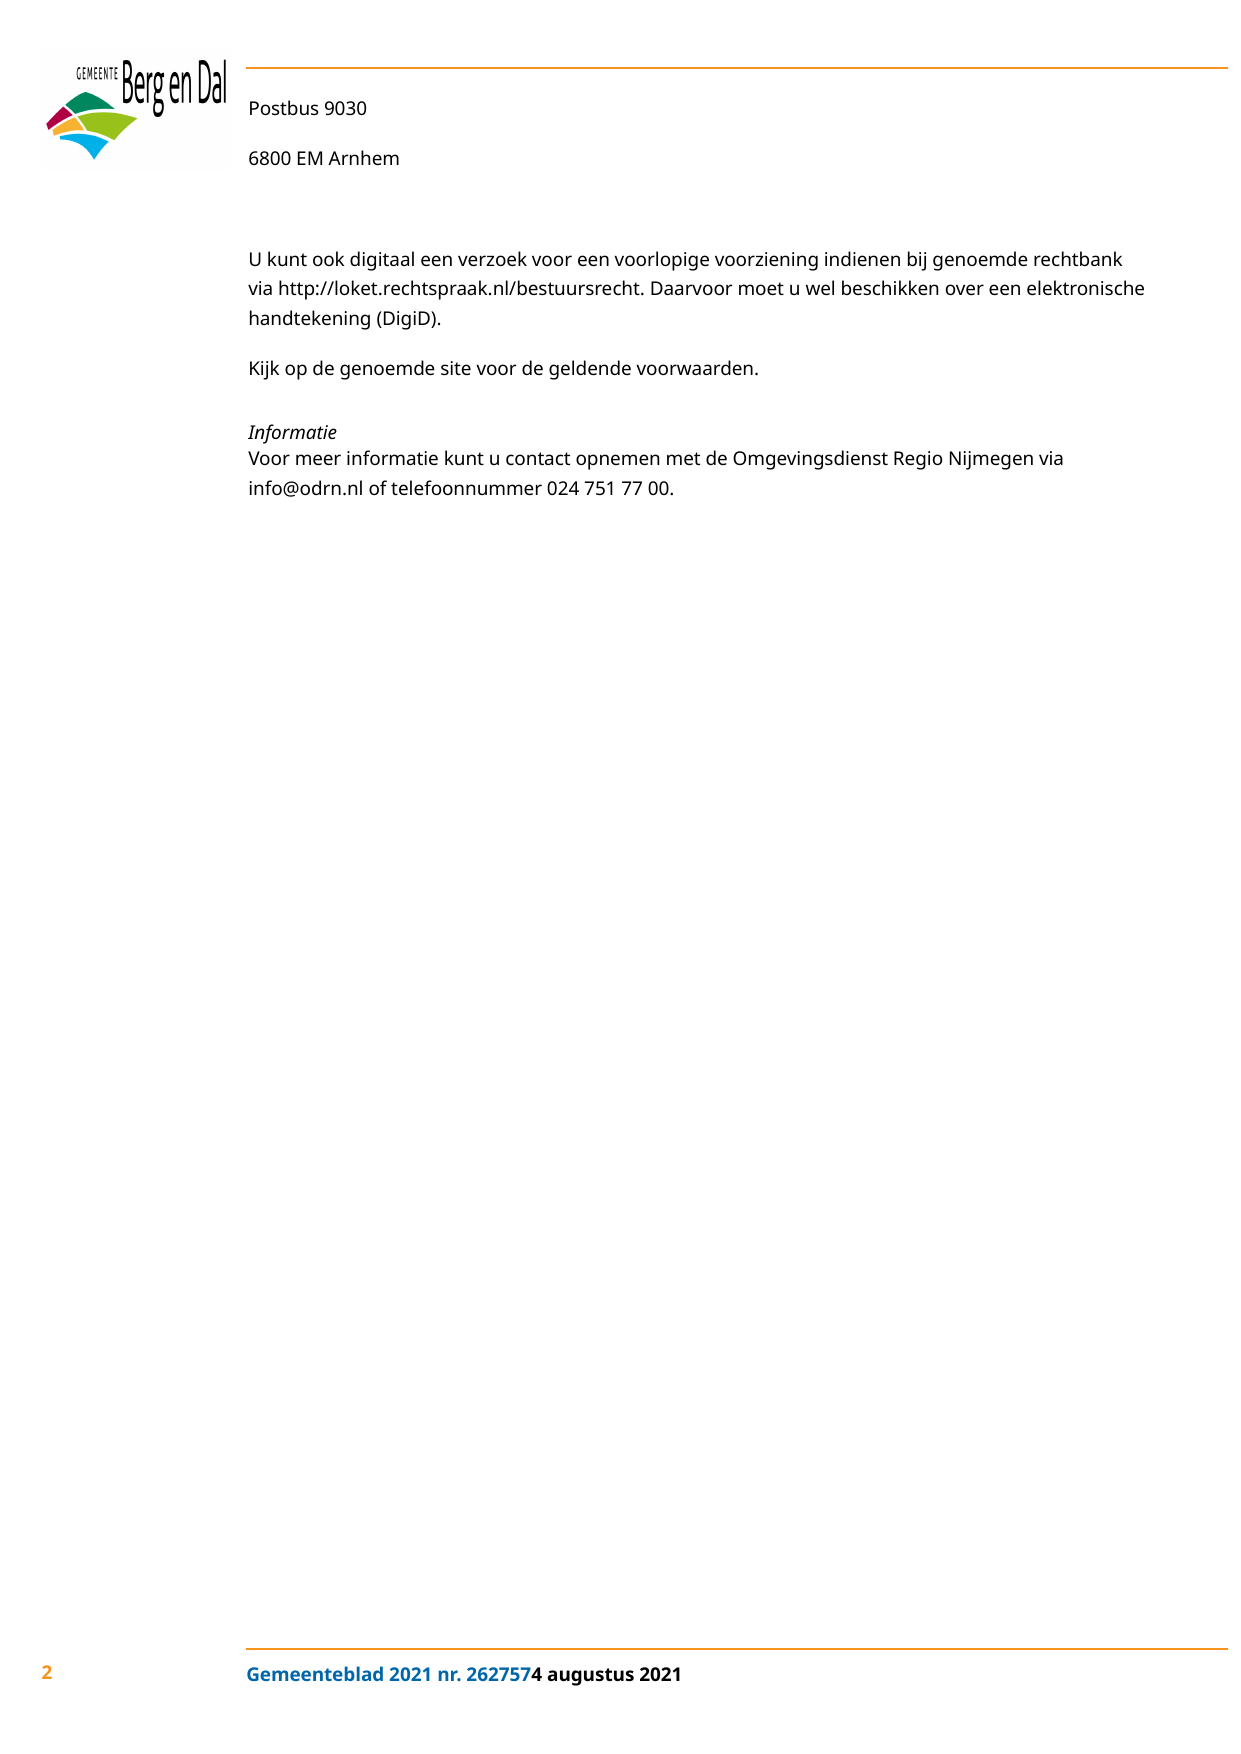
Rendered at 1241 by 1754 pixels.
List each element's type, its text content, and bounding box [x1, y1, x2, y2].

text U kunt ook digitaal een verzoek voor een voorlopige voorziening indienen bij genoemde rechtbank via http://loket.rechtspraak.nl/bestuursrecht. Daarvoor moet u wel beschikken over een elektronische handtekening (DigiD). [248, 246, 1152, 331]
text Postbus 9030 [248, 95, 1152, 121]
text Informatie [248, 419, 1152, 445]
text Kijk op de genoemde site voor de geldende voorwaarden. [248, 356, 1152, 381]
picture [41, 47, 231, 172]
text 6800 EM Arnhem [248, 145, 1152, 171]
text Voor meer informatie kunt u contact opnemen met de Omgevingsdienst Regio Nijmegen via info@odrn.nl of telefoonnummer 024 751 77 00. [248, 445, 1152, 501]
